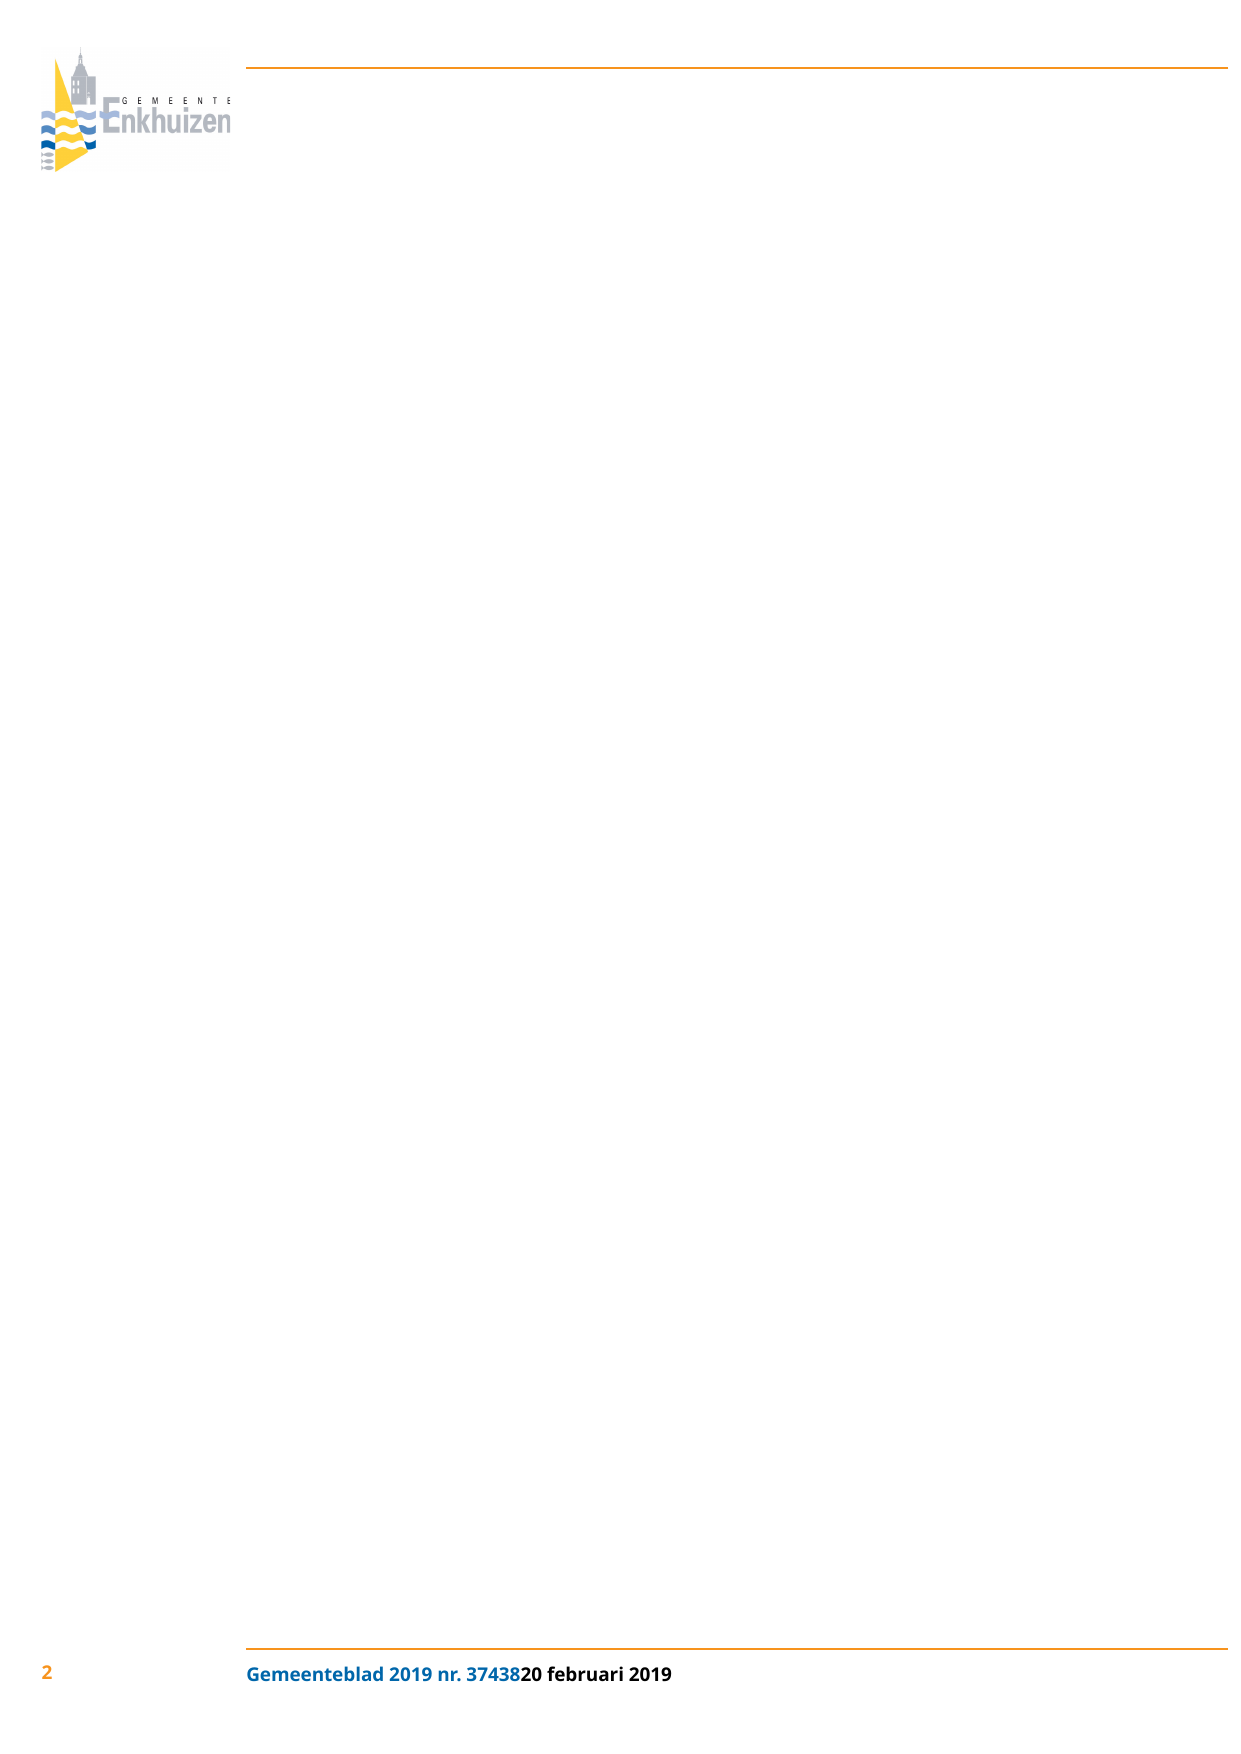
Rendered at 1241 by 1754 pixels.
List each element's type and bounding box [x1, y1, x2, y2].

picture [41, 47, 231, 172]
